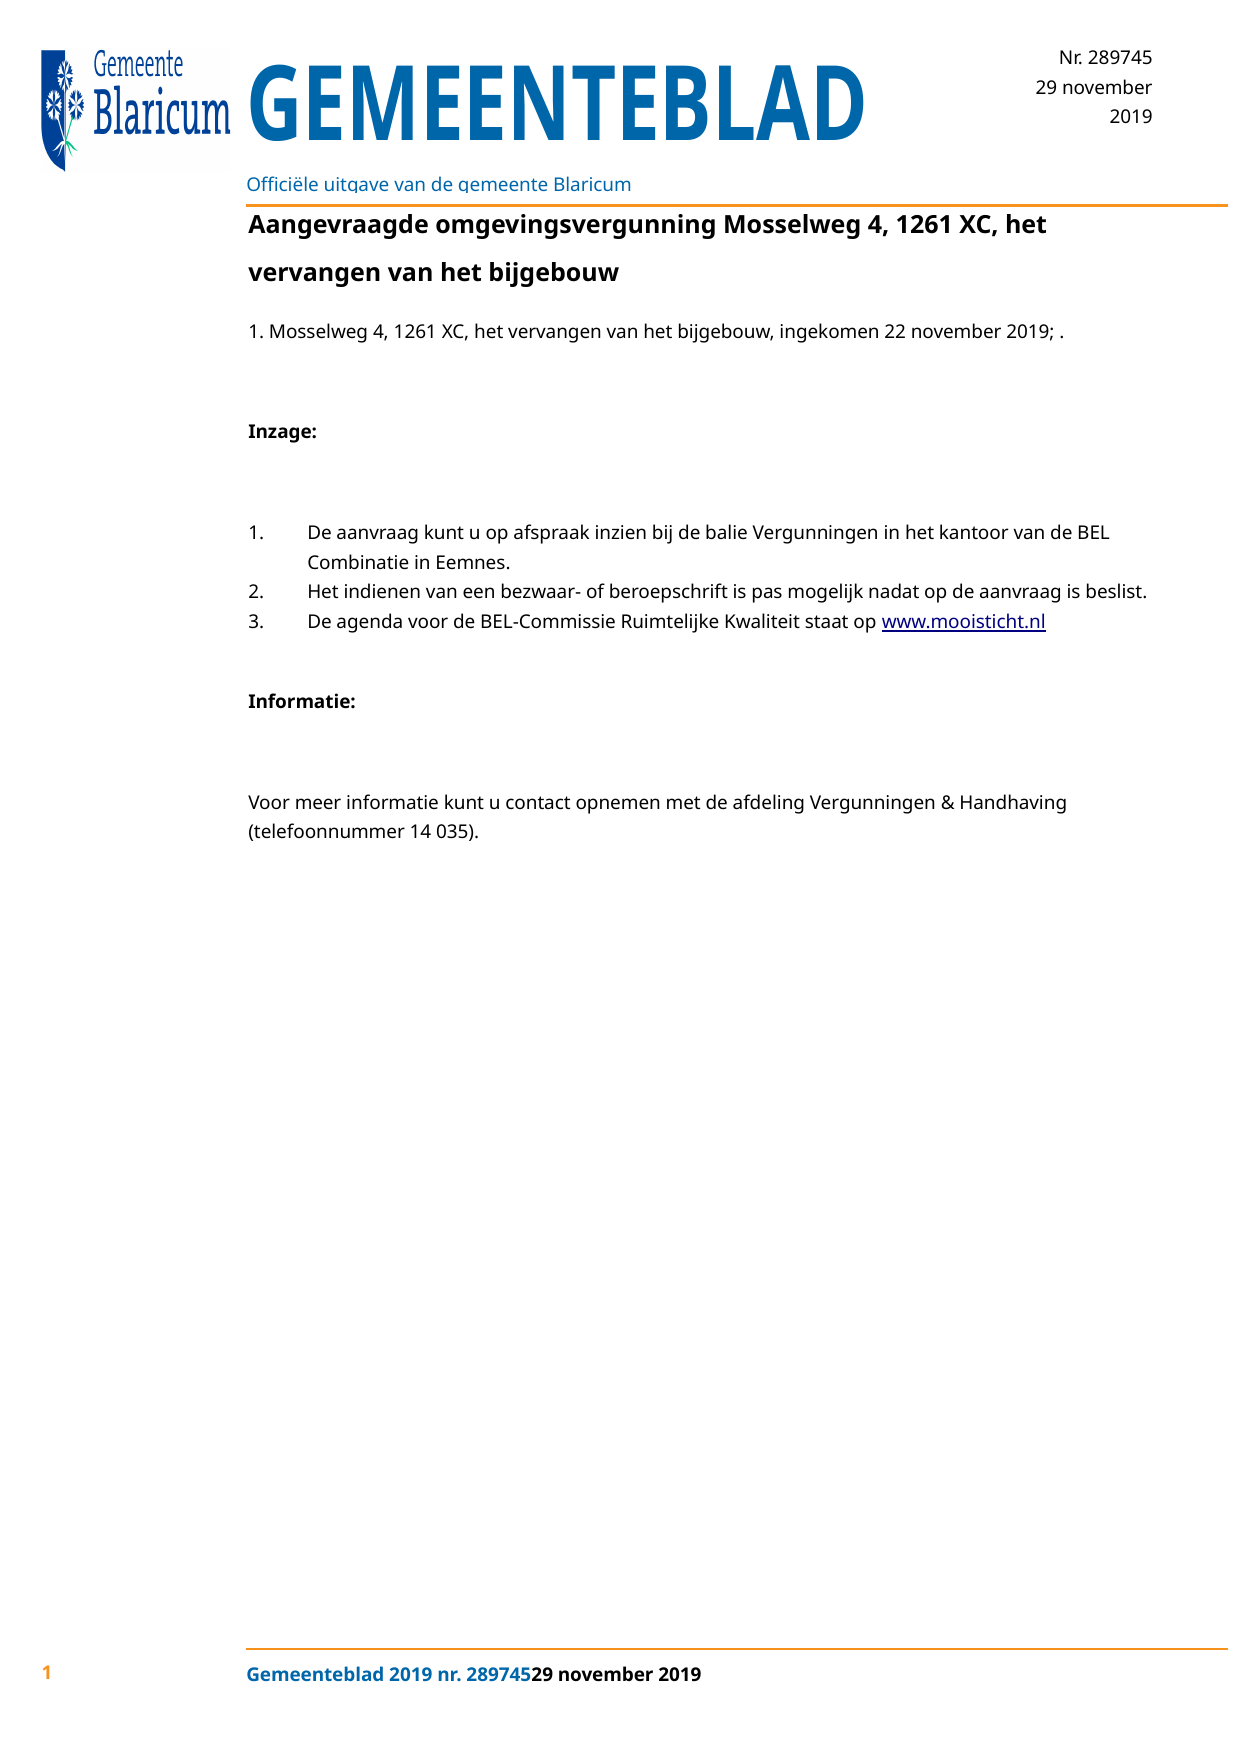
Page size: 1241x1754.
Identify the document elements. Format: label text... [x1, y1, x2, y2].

text 1. Mosselweg 4, 1261 XC, het vervangen van het bijgebouw, ingekomen 22 november 2019; . [248, 318, 1152, 344]
picture [41, 47, 231, 172]
text Voor meer informatie kunt u contact opnemen met de afdeling Vergunningen & Handhaving (telefoonnummer 14 035). [248, 789, 1152, 844]
text Aangevraagde omgevingsvergunning Mosselweg 4, 1261 XC, het vervangen van het bijgebouw [248, 207, 1152, 288]
list Het indienen van een bezwaar- of beroepschrift is pas mogelijk nadat op de aanvraag is beslist. [248, 579, 1152, 604]
list De agenda voor de BEL-Commissie Ruimtelijke Kwaliteit staat op www.mooisticht.nl [248, 608, 1152, 634]
text Inzage: [248, 419, 1152, 444]
text Informatie: [248, 688, 1152, 714]
list De aanvraag kunt u op afspraak inzien bij de balie Vergunningen in het kantoor van de BEL Combinatie in Eemnes. [248, 519, 1152, 575]
